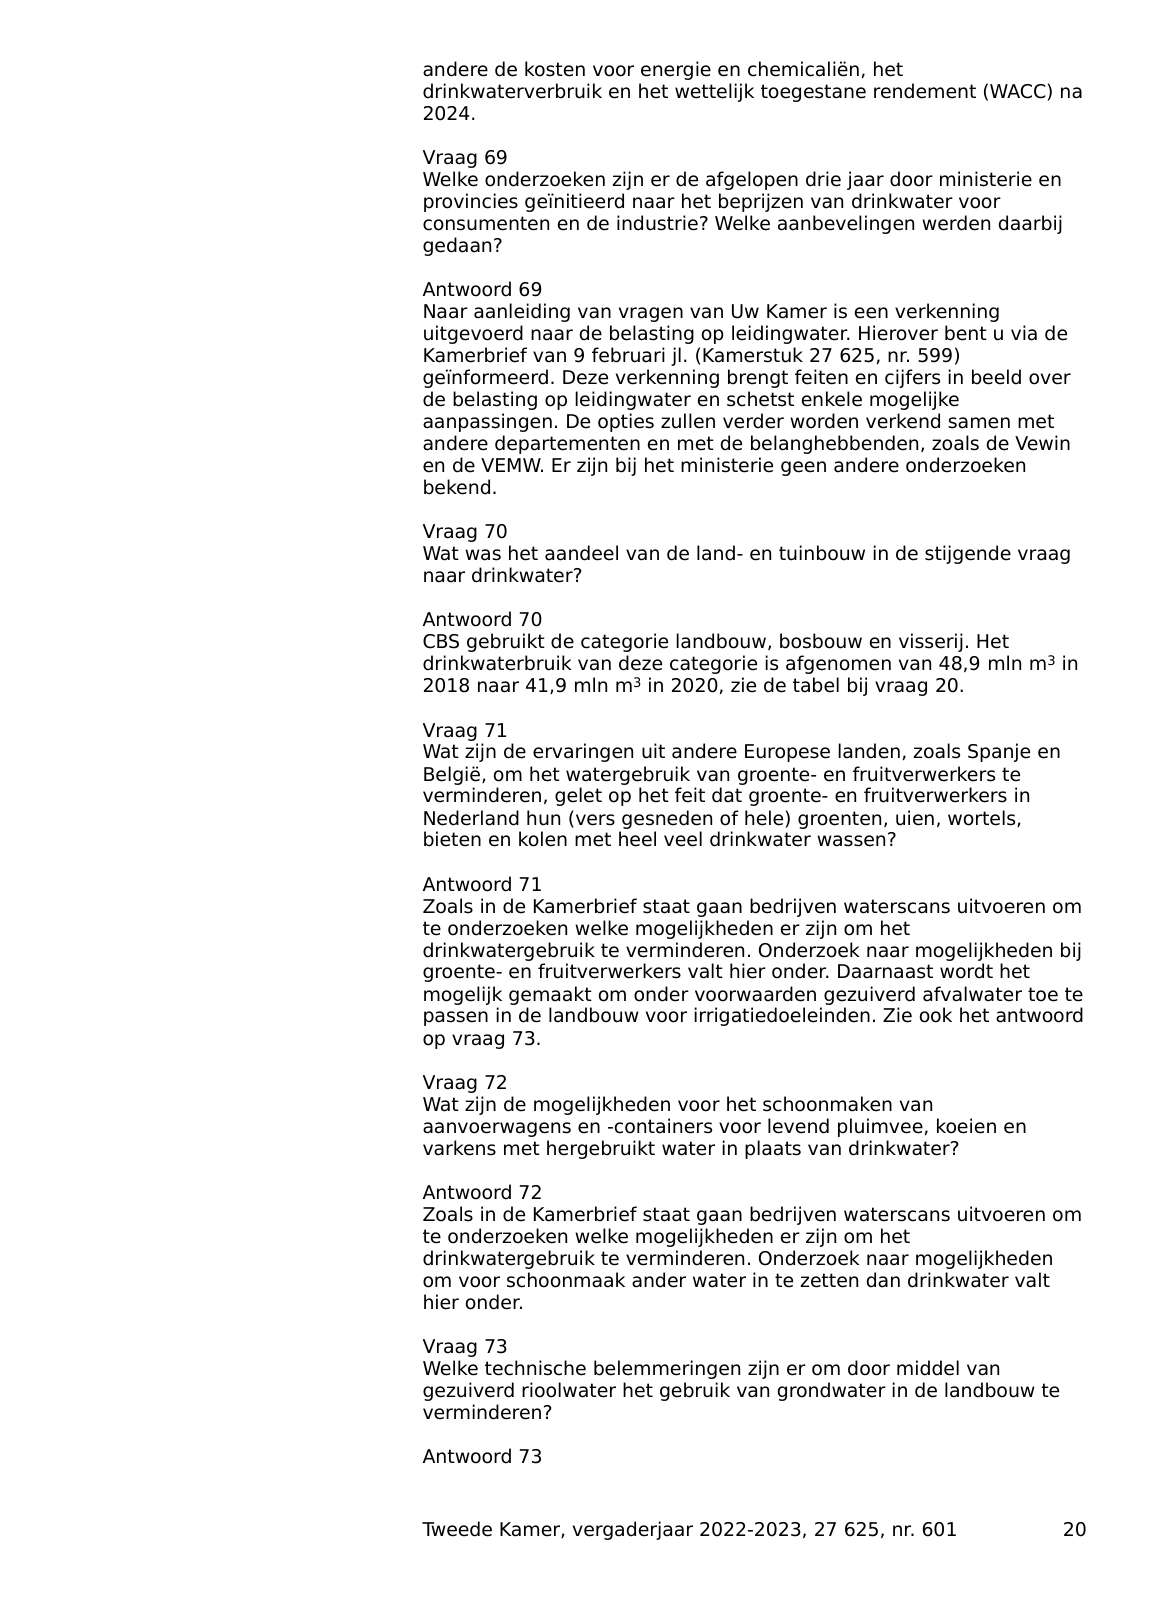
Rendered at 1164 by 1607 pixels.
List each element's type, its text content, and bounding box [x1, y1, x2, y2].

text Welke technische belemmeringen zijn er om door middel van gezuiverd rioolwater het gebruik van grondwater in de landbouw te verminderen? [422, 1358, 1087, 1424]
text Vraag 72 [422, 1072, 1087, 1093]
text Antwoord 69 [422, 279, 1087, 301]
text Zoals in de Kamerbrief staat gaan bedrijven waterscans uitvoeren om te onderzoeken welke mogelijkheden er zijn om het drinkwatergebruik te verminderen. Onderzoek naar mogelijkheden om voor schoonmaak ander water in te zetten dan drinkwater valt hier onder. [422, 1204, 1087, 1313]
text Wat zijn de mogelijkheden voor het schoonmaken van aanvoerwagens en -containers voor levend pluimvee, koeien en varkens met hergebruikt water in plaats van drinkwater? [422, 1093, 1087, 1159]
text Naar aanleiding van vragen van Uw Kamer is een verkenning uitgevoerd naar de belasting op leidingwater. Hierover bent u via de Kamerbrief van 9 februari jl. (Kamerstuk 27 625, nr. 599) geïnformeerd. Deze verkenning brengt feiten en cijfers in beeld over de belasting op leidingwater en schetst enkele mogelijke aanpassingen. De opties zullen verder worden verkend samen met andere departementen en met de belanghebbenden, zoals de Vewin en de VEMW. Er zijn bij het ministerie geen andere onderzoeken bekend. [422, 301, 1087, 499]
text Antwoord 70 [422, 609, 1087, 631]
text Antwoord 71 [422, 873, 1087, 896]
text Antwoord 72 [422, 1182, 1087, 1204]
text Antwoord 73 [422, 1446, 1087, 1468]
text Welke onderzoeken zijn er de afgelopen drie jaar door ministerie en provincies geïnitieerd naar het beprijzen van drinkwater voor consumenten en de industrie? Welke aanbevelingen werden daarbij gedaan? [422, 169, 1087, 257]
text Wat was het aandeel van de land- en tuinbouw in de stijgende vraag naar drinkwater? [422, 543, 1087, 587]
text CBS gebruikt de categorie landbouw, bosbouw en visserij. Het drinkwaterbruik van deze categorie is afgenomen van 48,9 mln m3 in 2018 naar 41,9 mln m3 in 2020, zie de tabel bij vraag 20. [422, 631, 1087, 697]
text Vraag 70 [422, 521, 1087, 543]
text Vraag 71 [422, 719, 1087, 741]
text Wat zijn de ervaringen uit andere Europese landen, zoals Spanje en België, om het watergebruik van groente- en fruitverwerkers te verminderen, gelet op het feit dat groente- en fruitverwerkers in Nederland hun (vers gesneden of hele) groenten, uien, wortels, bieten en kolen met heel veel drinkwater wassen? [422, 741, 1087, 851]
text andere de kosten voor energie en chemicaliën, het drinkwaterverbruik en het wettelijk toegestane rendement (WACC) na 2024. [422, 59, 1087, 125]
text Vraag 69 [422, 147, 1087, 169]
text Vraag 73 [422, 1336, 1087, 1358]
text Zoals in de Kamerbrief staat gaan bedrijven waterscans uitvoeren om te onderzoeken welke mogelijkheden er zijn om het drinkwatergebruik te verminderen. Onderzoek naar mogelijkheden bij groente- en fruitverwerkers valt hier onder. Daarnaast wordt het mogelijk gemaakt om onder voorwaarden gezuiverd afvalwater toe te passen in de landbouw voor irrigatiedoeleinden. Zie ook het antwoord op vraag 73. [422, 896, 1087, 1049]
